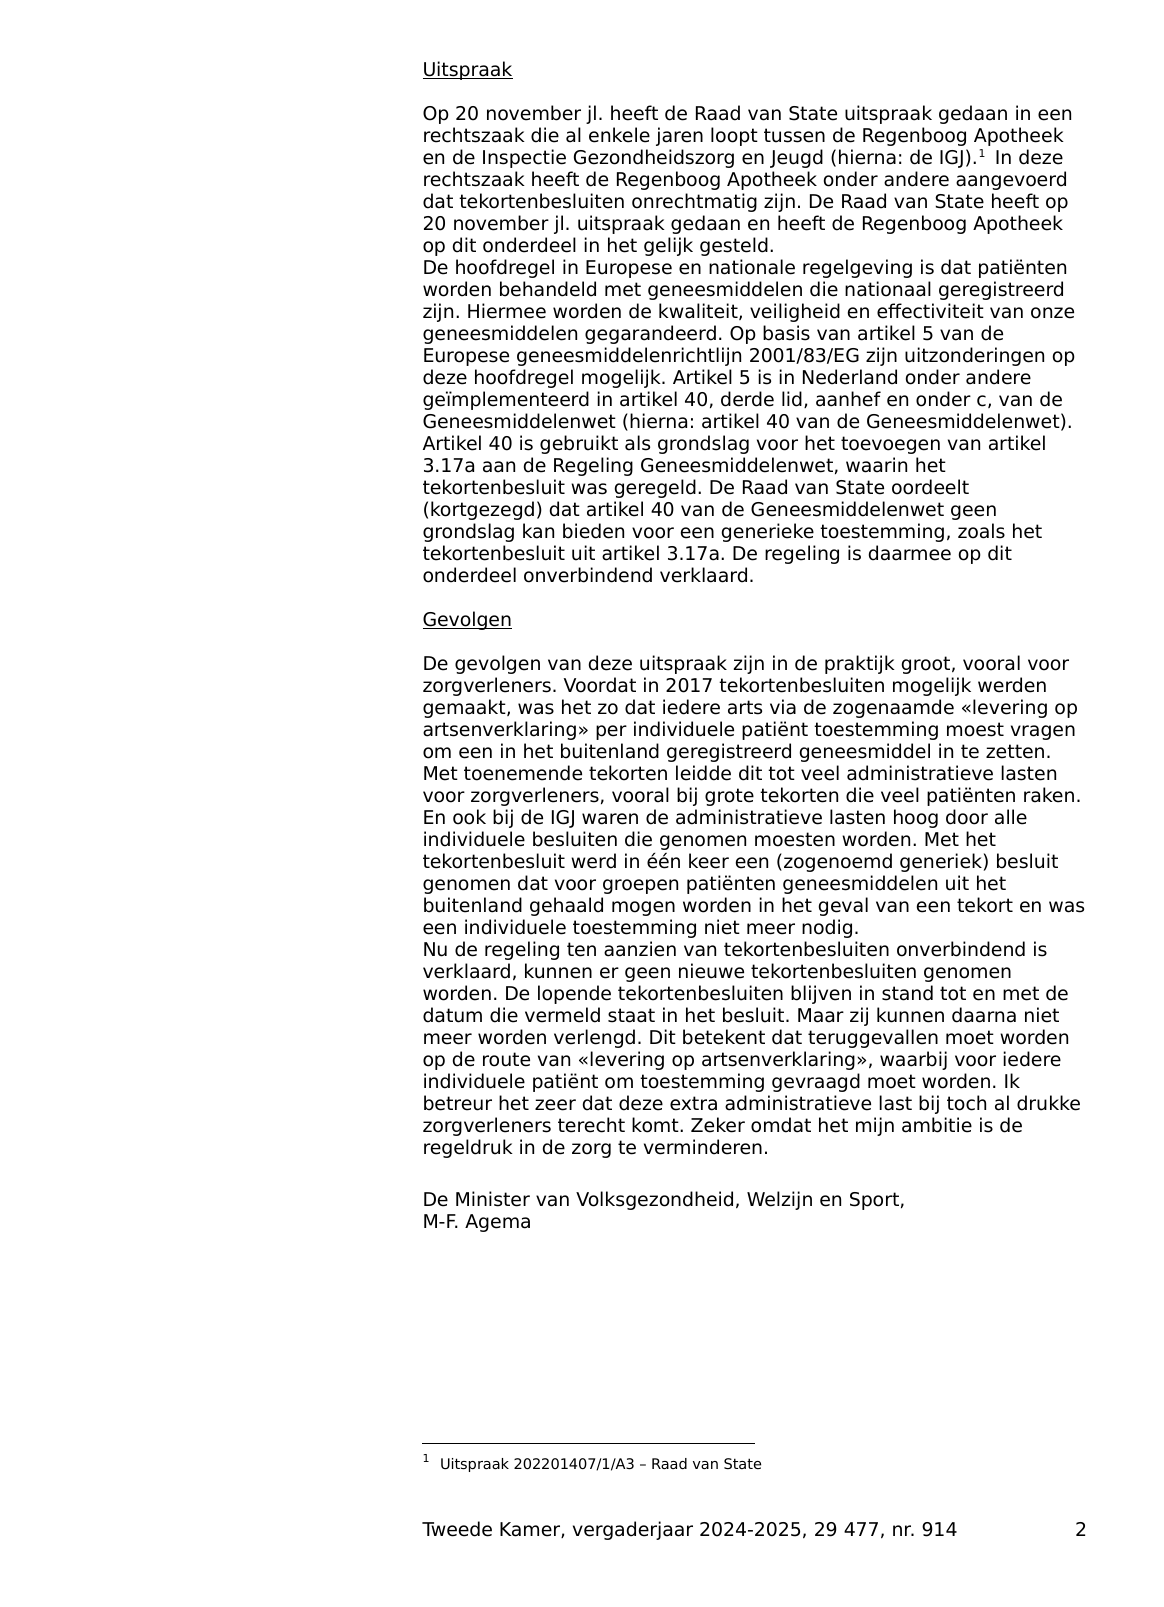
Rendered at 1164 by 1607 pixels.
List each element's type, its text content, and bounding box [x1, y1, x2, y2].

text De hoofdregel in Europese en nationale regelgeving is dat patiënten worden behandeld met geneesmiddelen die nationaal geregistreerd zijn. Hiermee worden de kwaliteit, veiligheid en effectiviteit van onze geneesmiddelen gegarandeerd. Op basis van artikel 5 van de Europese geneesmiddelenrichtlijn 2001/83/EG zijn uitzonderingen op deze hoofdregel mogelijk. Artikel 5 is in Nederland onder andere geïmplementeerd in artikel 40, derde lid, aanhef en onder c, van de Geneesmiddelenwet (hierna: artikel 40 van de Geneesmiddelenwet). Artikel 40 is gebruikt als grondslag voor het toevoegen van artikel 3.17a aan de Regeling Geneesmiddelenwet, waarin het tekortenbesluit was geregeld. De Raad van State oordeelt (kortgezegd) dat artikel 40 van de Geneesmiddelenwet geen grondslag kan bieden voor een generieke toestemming, zoals het tekortenbesluit uit artikel 3.17a. De regeling is daarmee op dit onderdeel onverbindend verklaard. [422, 257, 1087, 587]
subtitle Gevolgen [422, 609, 1087, 631]
subtitle Uitspraak [422, 59, 1087, 81]
text Op 20 november jl. heeft de Raad van State uitspraak gedaan in een rechtszaak die al enkele jaren loopt tussen de Regenboog Apotheek en de Inspectie Gezondheidszorg en Jeugd (hierna: de IGJ). In deze rechtszaak heeft de Regenboog Apotheek onder andere aangevoerd dat tekortenbesluiten onrechtmatig zijn. De Raad van State heeft op 20 november jl. uitspraak gedaan en heeft de Regenboog Apotheek op dit onderdeel in het gelijk gesteld. [422, 103, 1087, 257]
text Uitspraak 202201407/1/A3 – Raad van State [422, 1452, 1087, 1474]
text Nu de regeling ten aanzien van tekortenbesluiten onverbindend is verklaard, kunnen er geen nieuwe tekortenbesluiten genomen worden. De lopende tekortenbesluiten blijven in stand tot en met de datum die vermeld staat in het besluit. Maar zij kunnen daarna niet meer worden verlengd. Dit betekent dat teruggevallen moet worden op de route van «levering op artsenverklaring», waarbij voor iedere individuele patiënt om toestemming gevraagd moet worden. Ik betreur het zeer dat deze extra administratieve last bij toch al drukke zorgverleners terecht komt. Zeker omdat het mijn ambitie is de regeldruk in de zorg te verminderen. [422, 939, 1087, 1159]
text De Minister van Volksgezondheid, Welzijn en Sport, M-F. Agema [422, 1189, 1087, 1233]
text De gevolgen van deze uitspraak zijn in de praktijk groot, vooral voor zorgverleners. Voordat in 2017 tekortenbesluiten mogelijk werden gemaakt, was het zo dat iedere arts via de zogenaamde «levering op artsenverklaring» per individuele patiënt toestemming moest vragen om een in het buitenland geregistreerd geneesmiddel in te zetten. Met toenemende tekorten leidde dit tot veel administratieve lasten voor zorgverleners, vooral bij grote tekorten die veel patiënten raken. En ook bij de IGJ waren de administratieve lasten hoog door alle individuele besluiten die genomen moesten worden. Met het tekortenbesluit werd in één keer een (zogenoemd generiek) besluit genomen dat voor groepen patiënten geneesmiddelen uit het buitenland gehaald mogen worden in het geval van een tekort en was een individuele toestemming niet meer nodig. [422, 653, 1087, 939]
